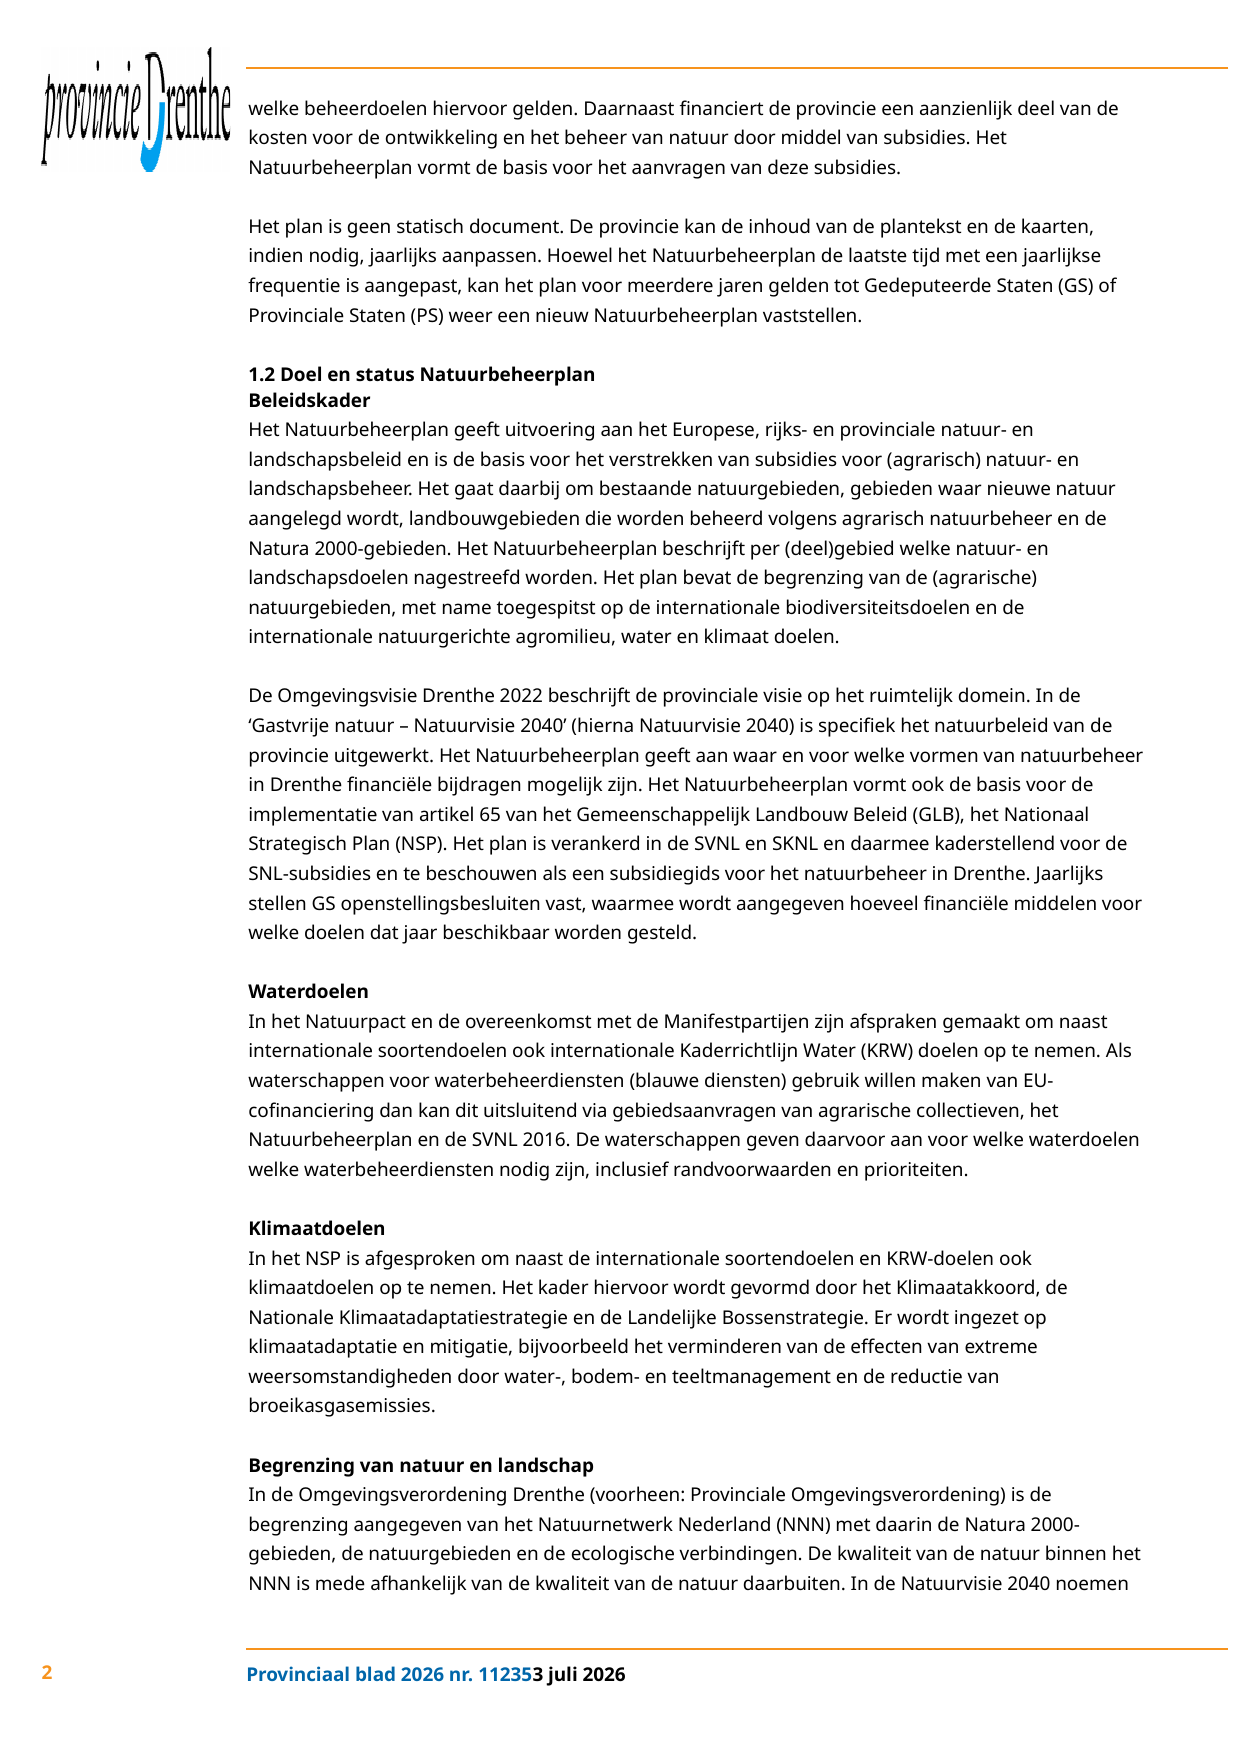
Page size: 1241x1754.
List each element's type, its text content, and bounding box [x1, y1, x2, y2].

text Beleidskader [248, 387, 1152, 412]
text welke beheerdoelen hiervoor gelden. Daarnaast financiert de provincie een aanzienlijk deel van de kosten voor de ontwikkeling en het beheer van natuur door middel van subsidies. Het Natuurbeheerplan vormt de basis voor het aanvragen van deze subsidies. [248, 95, 1152, 180]
text 1.2 Doel en status Natuurbeheerplan [248, 361, 1152, 387]
text De Omgevingsvisie Drenthe 2022 beschrijft de provinciale visie op het ruimtelijk domein. In de ‘Gastvrije natuur – Natuurvisie 2040’ (hierna Natuurvisie 2040) is specifiek het natuurbeleid van de provincie uitgewerkt. Het Natuurbeheerplan geeft aan waar en voor welke vormen van natuurbeheer in Drenthe financiële bijdragen mogelijk zijn. Het Natuurbeheerplan vormt ook de basis voor de implementatie van artikel 65 van het Gemeenschappelijk Landbouw Beleid (GLB), het Nationaal Strategisch Plan (NSP). Het plan is verankerd in de SVNL en SKNL en daarmee kaderstellend voor de SNL-subsidies en te beschouwen als een subsidiegids voor het natuurbeheer in Drenthe. Jaarlijks stellen GS openstellingsbesluiten vast, waarmee wordt aangegeven hoeveel financiële middelen voor welke doelen dat jaar beschikbaar worden gesteld. [248, 683, 1152, 945]
text In het Natuurpact en de overeenkomst met de Manifestpartijen zijn afspraken gemaakt om naast internationale soortendoelen ook internationale Kaderrichtlijn Water (KRW) doelen op te nemen. Als waterschappen voor waterbeheerdiensten (blauwe diensten) gebruik willen maken van EU-cofinanciering dan kan dit uitsluitend via gebiedsaanvragen van agrarische collectieven, het Natuurbeheerplan en de SVNL 2016. De waterschappen geven daarvoor aan voor welke waterdoelen welke waterbeheerdiensten nodig zijn, inclusief randvoorwaarden en prioriteiten. [248, 1008, 1152, 1182]
text Waterdoelen [248, 978, 1152, 1004]
text Het Natuurbeheerplan geeft uitvoering aan het Europese, rijks- en provinciale natuur- en landschapsbeleid en is de basis voor het verstrekken van subsidies voor (agrarisch) natuur- en landschapsbeheer. Het gaat daarbij om bestaande natuurgebieden, gebieden waar nieuwe natuur aangelegd wordt, landbouwgebieden die worden beheerd volgens agrarisch natuurbeheer en de Natura 2000-gebieden. Het Natuurbeheerplan beschrijft per (deel)gebied welke natuur- en landschapsdoelen nagestreefd worden. Het plan bevat de begrenzing van de (agrarische) natuurgebieden, met name toegespitst op de internationale biodiversiteitsdoelen en de internationale natuurgerichte agromilieu, water en klimaat doelen. [248, 416, 1152, 649]
text Klimaatdoelen [248, 1215, 1152, 1241]
picture [41, 47, 231, 172]
text In het NSP is afgesproken om naast de internationale soortendoelen en KRW-doelen ook klimaatdoelen op te nemen. Het kader hiervoor wordt gevormd door het Klimaatakkoord, de Nationale Klimaatadaptatiestrategie en de Landelijke Bossenstrategie. Er wordt ingezet op klimaatadaptatie en mitigatie, bijvoorbeeld het verminderen van de effecten van extreme weersomstandigheden door water-, bodem- en teeltmanagement en de reductie van broeikasgasemissies. [248, 1245, 1152, 1418]
text Begrenzing van natuur en landschap [248, 1452, 1152, 1477]
text Het plan is geen statisch document. De provincie kan de inhoud van de plantekst en de kaarten, indien nodig, jaarlijks aanpassen. Hoewel het Natuurbeheerplan de laatste tijd met een jaarlijkse frequentie is aangepast, kan het plan voor meerdere jaren gelden tot Gedeputeerde Staten (GS) of Provinciale Staten (PS) weer een nieuw Natuurbeheerplan vaststellen. [248, 213, 1152, 328]
text In de Omgevingsverordening Drenthe (voorheen: Provinciale Omgevingsverordening) is de begrenzing aangegeven van het Natuurnetwerk Nederland (NNN) met daarin de Natura 2000-gebieden, de natuurgebieden en de ecologische verbindingen. De kwaliteit van de natuur binnen het NNN is mede afhankelijk van de kwaliteit van de natuur daarbuiten. In de Natuurvisie 2040 noemen [248, 1481, 1152, 1596]
